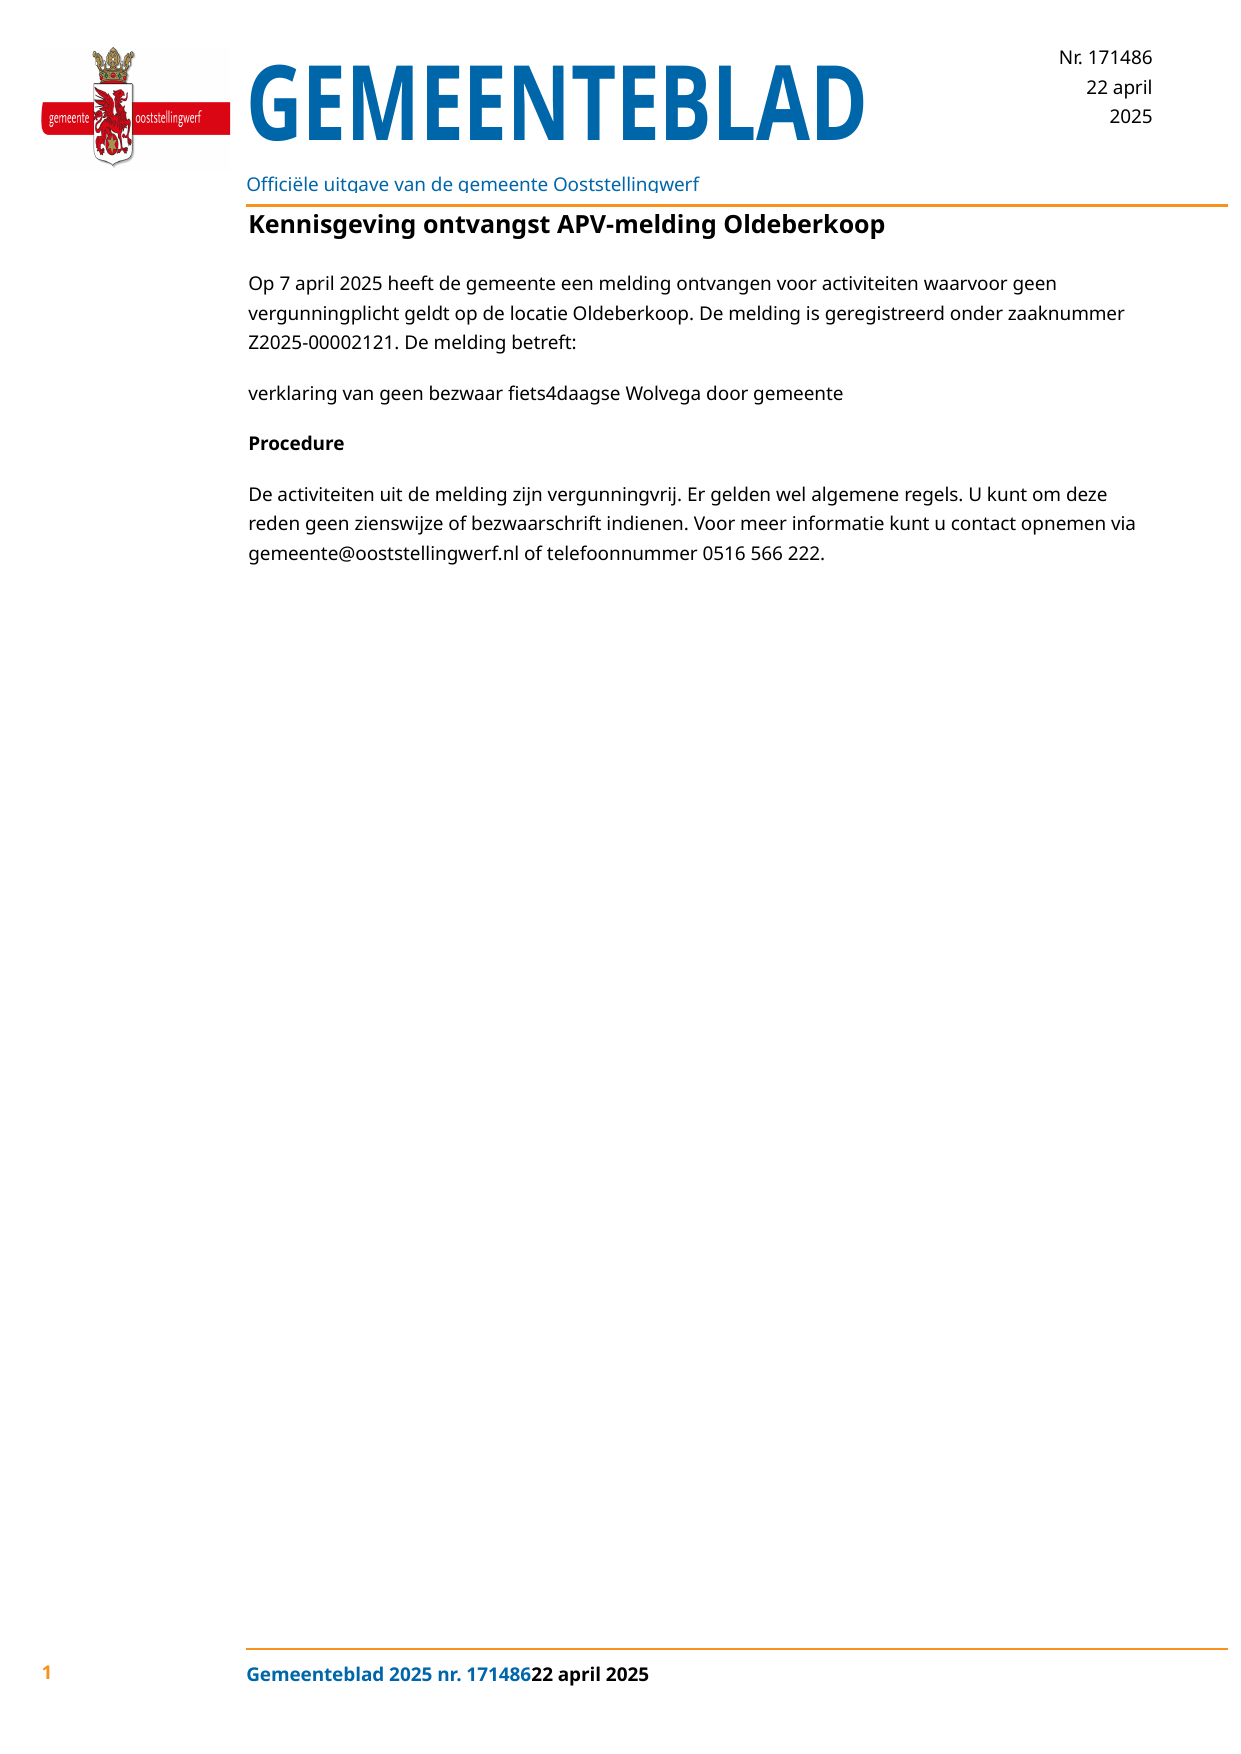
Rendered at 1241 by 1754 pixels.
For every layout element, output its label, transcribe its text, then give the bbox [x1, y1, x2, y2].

text De activiteiten uit de melding zijn vergunningvrij. Er gelden wel algemene regels. U kunt om deze reden geen zienswijze of bezwaarschrift indienen. Voor meer informatie kunt u contact opnemen via gemeente@ooststellingwerf.nl of telefoonnummer 0516 566 222. [248, 481, 1152, 566]
text Op 7 april 2025 heeft de gemeente een melding ontvangen voor activiteiten waarvoor geen vergunningplicht geldt op de locatie Oldeberkoop. De melding is geregistreerd onder zaaknummer Z2025-00002121. De melding betreft: [248, 270, 1152, 355]
text Procedure [248, 430, 1152, 456]
text Kennisgeving ontvangst APV-melding Oldeberkoop [248, 207, 1152, 241]
text verklaring van geen bezwaar fiets4daagse Wolvega door gemeente [248, 380, 1152, 406]
picture [41, 47, 231, 172]
